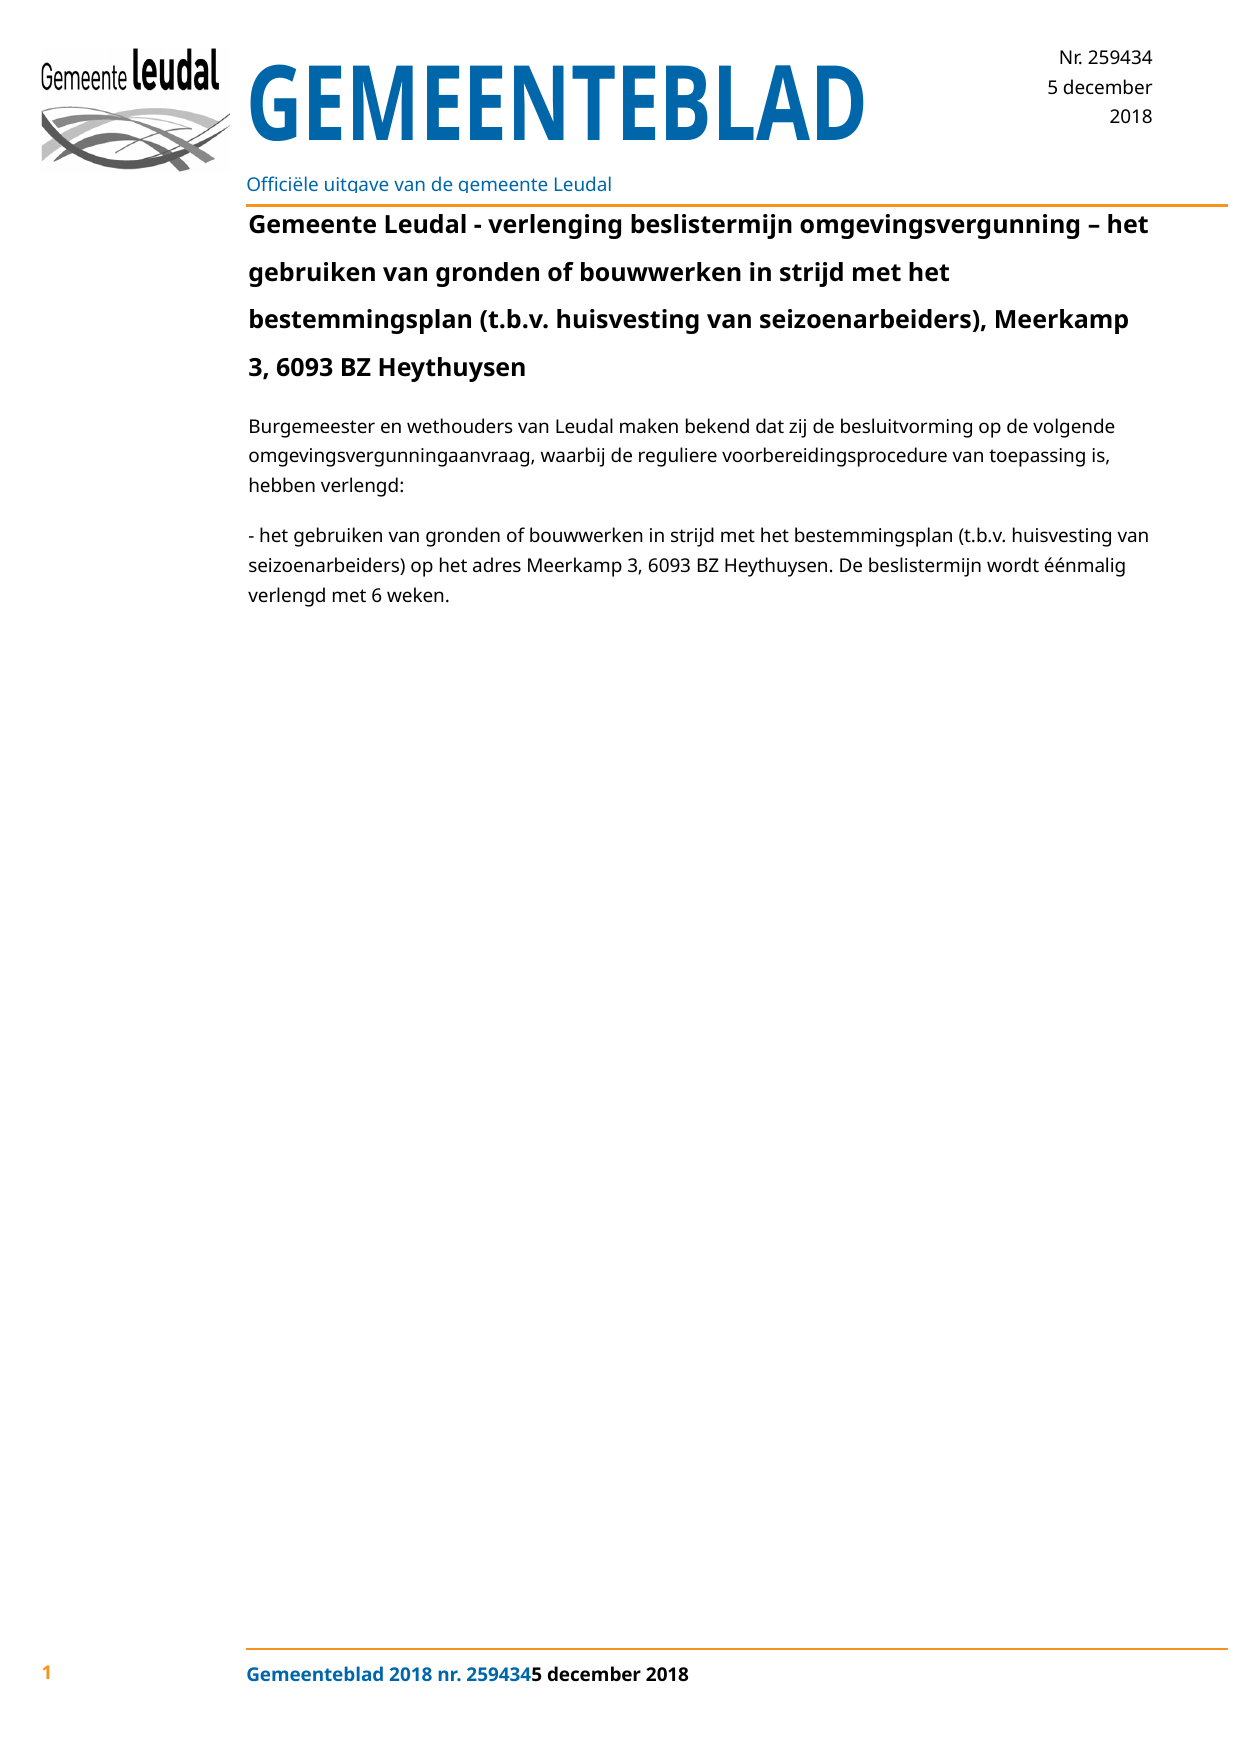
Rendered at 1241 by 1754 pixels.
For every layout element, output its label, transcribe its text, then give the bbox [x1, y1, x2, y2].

text Burgemeester en wethouders van Leudal maken bekend dat zij de besluitvorming op de volgende omgevingsvergunningaanvraag, waarbij de reguliere voorbereidingsprocedure van toepassing is, hebben verlengd: [248, 413, 1152, 498]
text Gemeente Leudal - verlenging beslistermijn omgevingsvergunning – het gebruiken van gronden of bouwwerken in strijd met het bestemmingsplan (t.b.v. huisvesting van seizoenarbeiders), Meerkamp 3, 6093 BZ Heythuysen [248, 207, 1152, 384]
picture [41, 47, 231, 172]
text - het gebruiken van gronden of bouwwerken in strijd met het bestemmingsplan (t.b.v. huisvesting van seizoenarbeiders) op het adres Meerkamp 3, 6093 BZ Heythuysen. De beslistermijn wordt éénmalig verlengd met 6 weken. [248, 523, 1152, 608]
